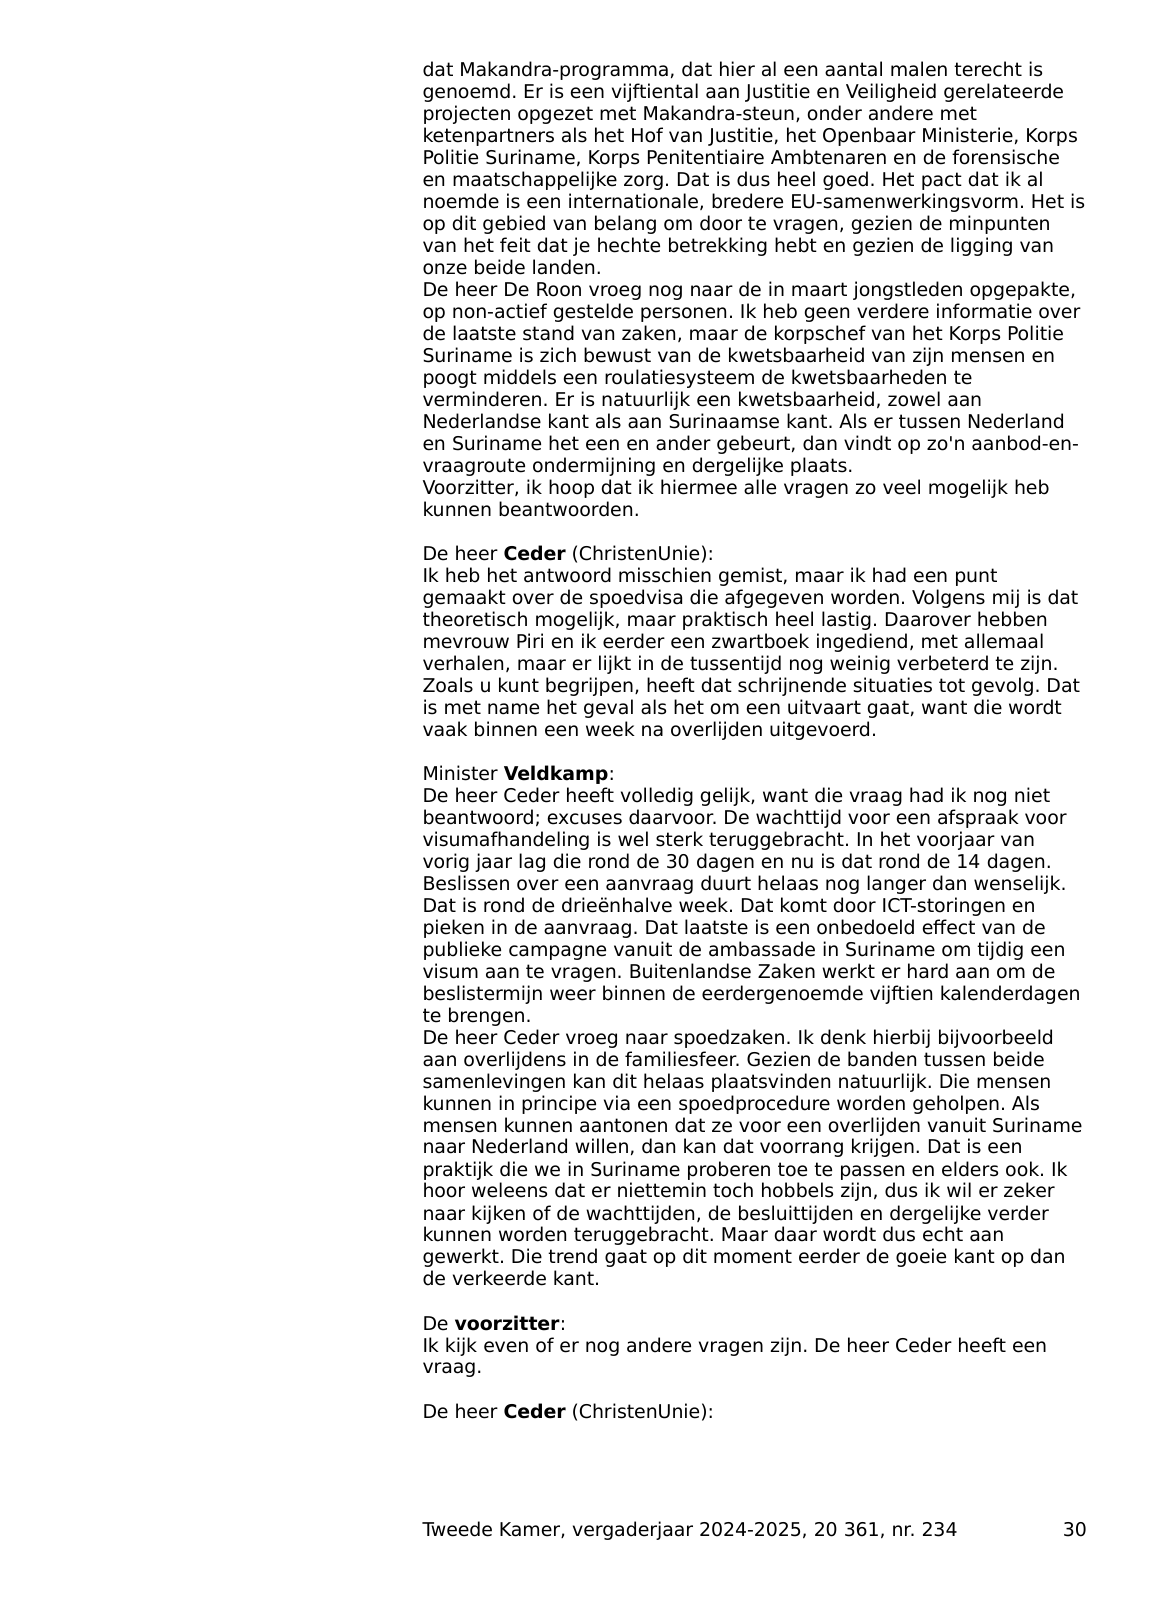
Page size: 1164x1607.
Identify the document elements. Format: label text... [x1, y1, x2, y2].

text dat Makandra-programma, dat hier al een aantal malen terecht is genoemd. Er is een vijftiental aan Justitie en Veiligheid gerelateerde projecten opgezet met Makandra-steun, onder andere met ketenpartners als het Hof van Justitie, het Openbaar Ministerie, Korps Politie Suriname, Korps Penitentiaire Ambtenaren en de forensische en maatschappelijke zorg. Dat is dus heel goed. Het pact dat ik al noemde is een internationale, bredere EU-samenwerkingsvorm. Het is op dit gebied van belang om door te vragen, gezien de minpunten van het feit dat je hechte betrekking hebt en gezien de ligging van onze beide landen. [422, 59, 1087, 279]
text De heer Ceder (ChristenUnie): [422, 1401, 1087, 1423]
text Ik kijk even of er nog andere vragen zijn. De heer Ceder heeft een vraag. [422, 1334, 1087, 1378]
text Voorzitter, ik hoop dat ik hiermee alle vragen zo veel mogelijk heb kunnen beantwoorden. [422, 477, 1087, 521]
text De heer Ceder heeft volledig gelijk, want die vraag had ik nog niet beantwoord; excuses daarvoor. De wachttijd voor een afspraak voor visumafhandeling is wel sterk teruggebracht. In het voorjaar van vorig jaar lag die rond de 30 dagen en nu is dat rond de 14 dagen. Beslissen over een aanvraag duurt helaas nog langer dan wenselijk. Dat is rond de drieënhalve week. Dat komt door ICT-storingen en pieken in de aanvraag. Dat laatste is een onbedoeld effect van de publieke campagne vanuit de ambassade in Suriname om tijdig een visum aan te vragen. Buitenlandse Zaken werkt er hard aan om de beslistermijn weer binnen de eerdergenoemde vijftien kalenderdagen te brengen. [422, 785, 1087, 1027]
text Minister Veldkamp: [422, 763, 1087, 785]
text De voorzitter: [422, 1312, 1087, 1334]
text De heer De Roon vroeg nog naar de in maart jongstleden opgepakte, op non-actief gestelde personen. Ik heb geen verdere informatie over de laatste stand van zaken, maar de korpschef van het Korps Politie Suriname is zich bewust van de kwetsbaarheid van zijn mensen en poogt middels een roulatiesysteem de kwetsbaarheden te verminderen. Er is natuurlijk een kwetsbaarheid, zowel aan Nederlandse kant als aan Surinaamse kant. Als er tussen Nederland en Suriname het een en ander gebeurt, dan vindt op zo'n aanbod-en-vraagroute ondermijning en dergelijke plaats. [422, 279, 1087, 477]
text De heer Ceder vroeg naar spoedzaken. Ik denk hierbij bijvoorbeeld aan overlijdens in de familiesfeer. Gezien de banden tussen beide samenlevingen kan dit helaas plaatsvinden natuurlijk. Die mensen kunnen in principe via een spoedprocedure worden geholpen. Als mensen kunnen aantonen dat ze voor een overlijden vanuit Suriname naar Nederland willen, dan kan dat voorrang krijgen. Dat is een praktijk die we in Suriname proberen toe te passen en elders ook. Ik hoor weleens dat er niettemin toch hobbels zijn, dus ik wil er zeker naar kijken of de wachttijden, de besluittijden en dergelijke verder kunnen worden teruggebracht. Maar daar wordt dus echt aan gewerkt. Die trend gaat op dit moment eerder de goeie kant op dan de verkeerde kant. [422, 1027, 1087, 1290]
text De heer Ceder (ChristenUnie): [422, 543, 1087, 565]
text Ik heb het antwoord misschien gemist, maar ik had een punt gemaakt over de spoedvisa die afgegeven worden. Volgens mij is dat theoretisch mogelijk, maar praktisch heel lastig. Daarover hebben mevrouw Piri en ik eerder een zwartboek ingediend, met allemaal verhalen, maar er lijkt in de tussentijd nog weinig verbeterd te zijn. Zoals u kunt begrijpen, heeft dat schrijnende situaties tot gevolg. Dat is met name het geval als het om een uitvaart gaat, want die wordt vaak binnen een week na overlijden uitgevoerd. [422, 565, 1087, 741]
